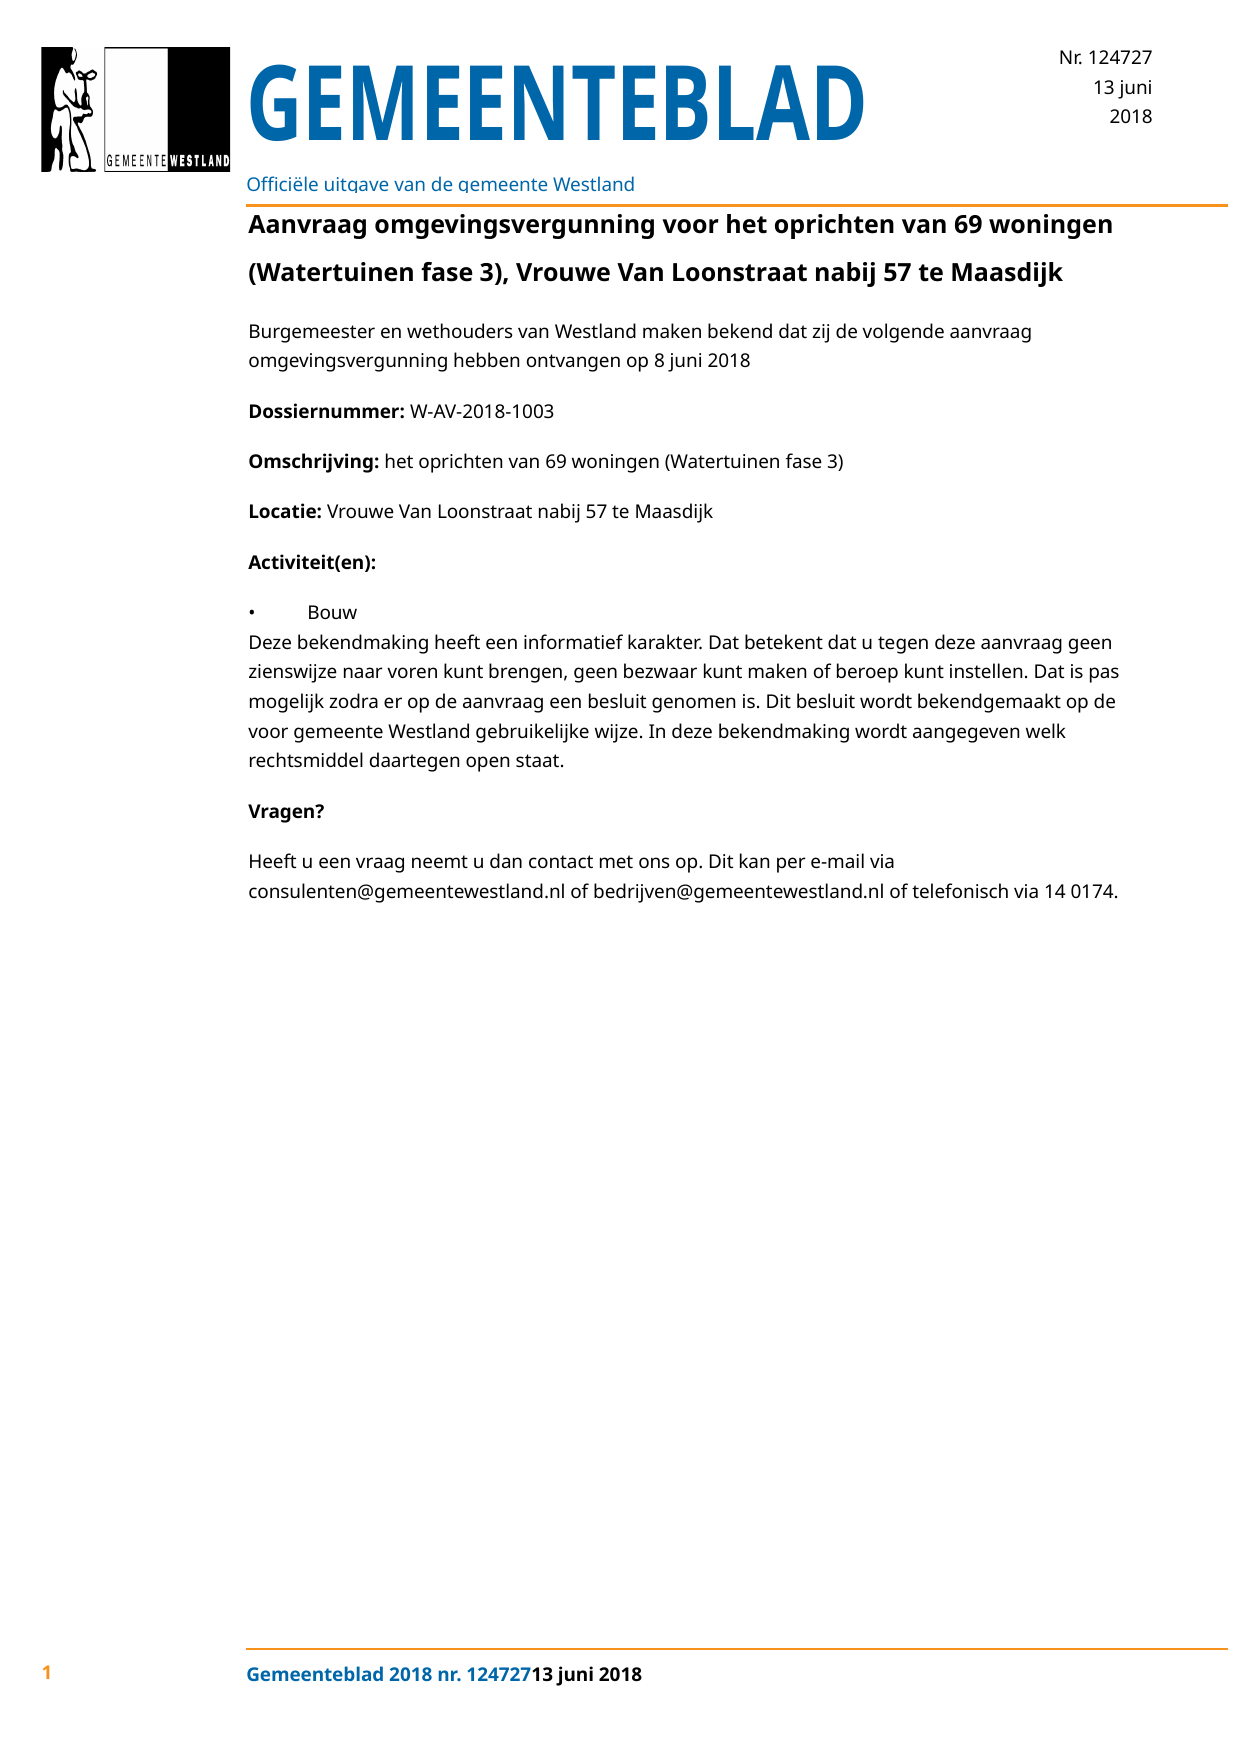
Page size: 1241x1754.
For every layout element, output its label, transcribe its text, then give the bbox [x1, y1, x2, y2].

text Aanvraag omgevingsvergunning voor het oprichten van 69 woningen (Watertuinen fase 3), Vrouwe Van Loonstraat nabij 57 te Maasdijk [248, 207, 1152, 288]
text Activiteit(en): [248, 549, 1152, 575]
text Omschrijving: het oprichten van 69 woningen (Watertuinen fase 3) [248, 448, 1152, 474]
picture [41, 47, 231, 172]
list Bouw [248, 599, 1152, 625]
text Deze bekendmaking heeft een informatief karakter. Dat betekent dat u tegen deze aanvraag geen zienswijze naar voren kunt brengen, geen bezwaar kunt maken of beroep kunt instellen. Dat is pas mogelijk zodra er op de aanvraag een besluit genomen is. Dit besluit wordt bekendgemaakt op de voor gemeente Westland gebruikelijke wijze. In deze bekendmaking wordt aangegeven welk rechtsmiddel daartegen open staat. [248, 629, 1152, 773]
text Vragen? [248, 798, 1152, 824]
text Locatie: Vrouwe Van Loonstraat nabij 57 te Maasdijk [248, 499, 1152, 524]
text Heeft u een vraag neemt u dan contact met ons op. Dit kan per e-mail via consulenten@gemeentewestland.nl of bedrijven@gemeentewestland.nl of telefonisch via 14 0174. [248, 848, 1152, 904]
text Burgemeester en wethouders van Westland maken bekend dat zij de volgende aanvraag omgevingsvergunning hebben ontvangen op 8 juni 2018 [248, 318, 1152, 373]
text Dossiernummer: W-AV-2018-1003 [248, 398, 1152, 424]
